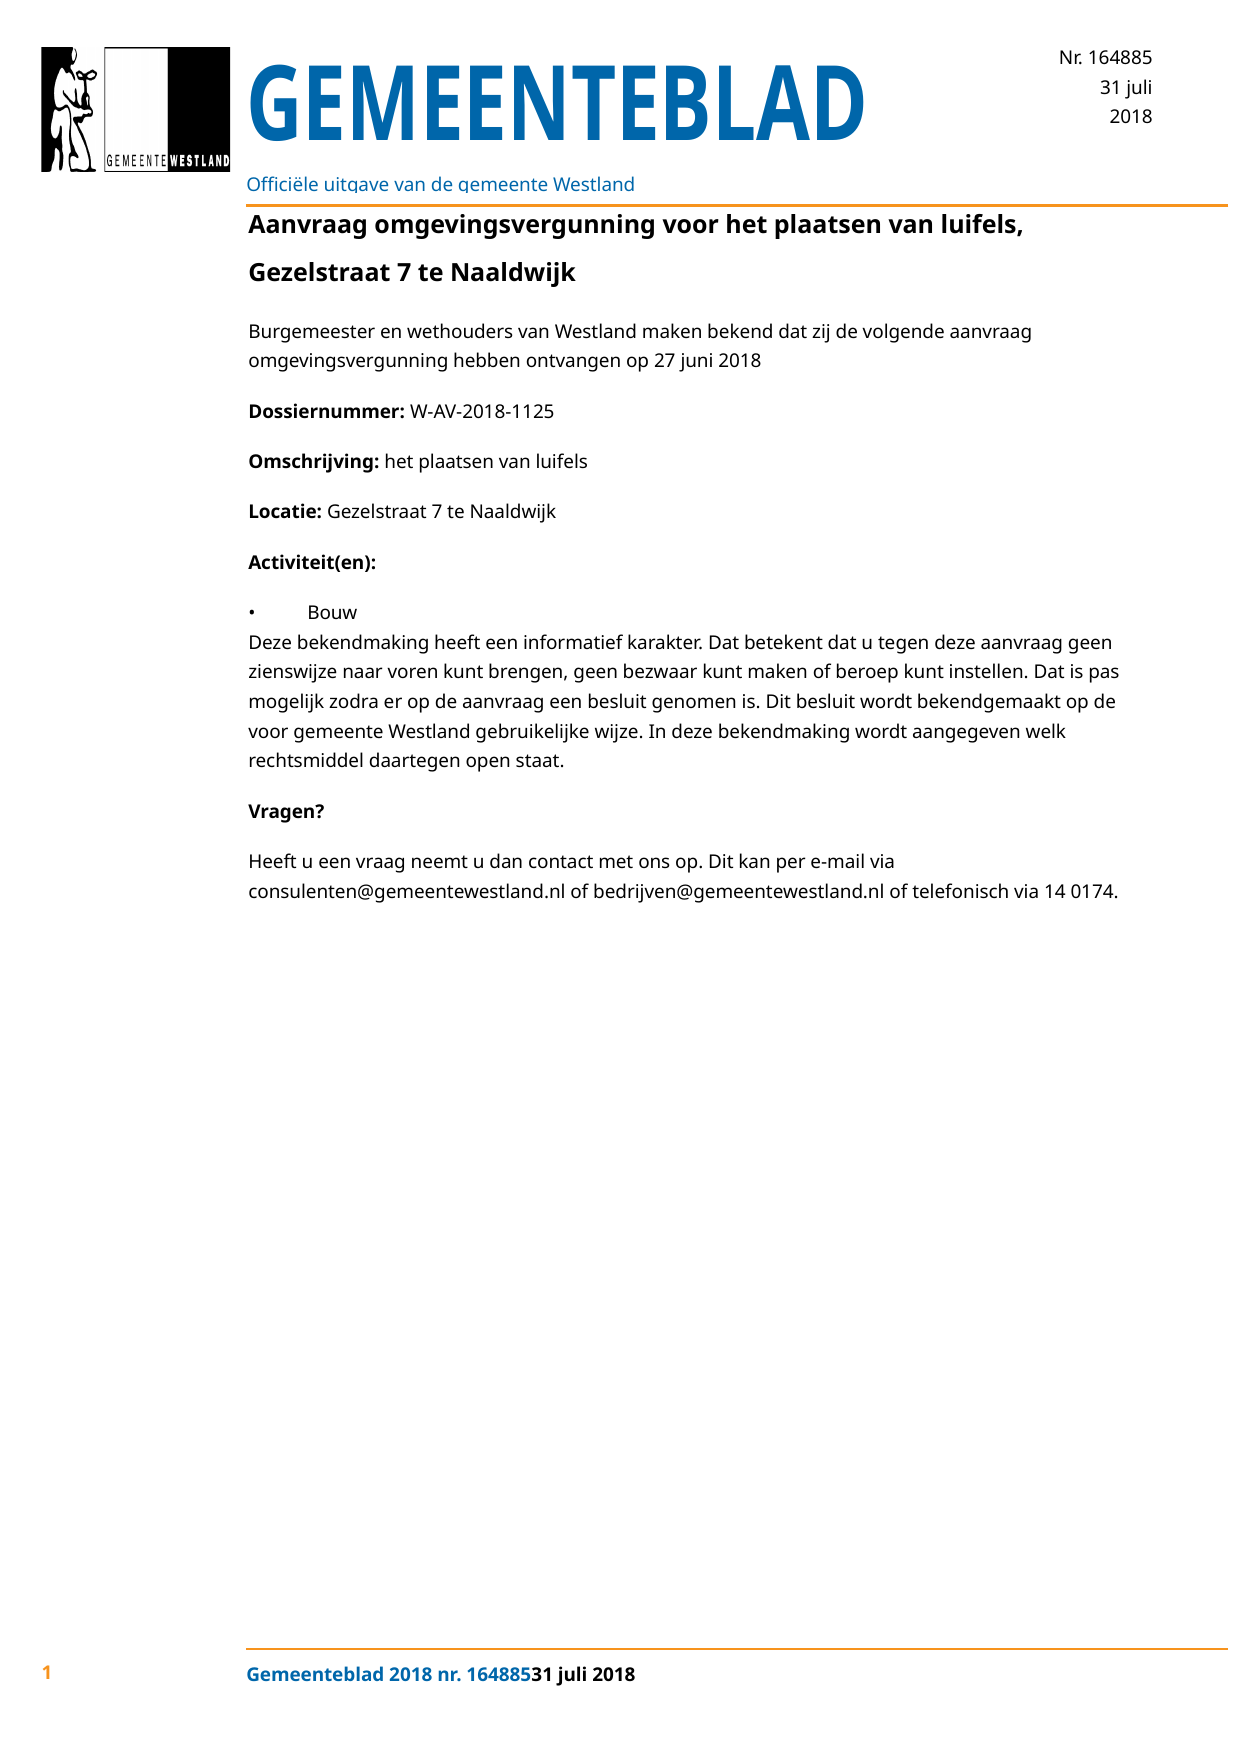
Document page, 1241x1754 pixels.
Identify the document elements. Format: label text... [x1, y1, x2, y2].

text Dossiernummer: W-AV-2018-1125 [248, 398, 1152, 424]
text Activiteit(en): [248, 549, 1152, 575]
text Vragen? [248, 798, 1152, 824]
text Heeft u een vraag neemt u dan contact met ons op. Dit kan per e-mail via consulenten@gemeentewestland.nl of bedrijven@gemeentewestland.nl of telefonisch via 14 0174. [248, 848, 1152, 904]
text Deze bekendmaking heeft een informatief karakter. Dat betekent dat u tegen deze aanvraag geen zienswijze naar voren kunt brengen, geen bezwaar kunt maken of beroep kunt instellen. Dat is pas mogelijk zodra er op de aanvraag een besluit genomen is. Dit besluit wordt bekendgemaakt op de voor gemeente Westland gebruikelijke wijze. In deze bekendmaking wordt aangegeven welk rechtsmiddel daartegen open staat. [248, 629, 1152, 773]
text Locatie: Gezelstraat 7 te Naaldwijk [248, 499, 1152, 524]
text Aanvraag omgevingsvergunning voor het plaatsen van luifels, Gezelstraat 7 te Naaldwijk [248, 207, 1152, 288]
list Bouw [248, 599, 1152, 625]
text Omschrijving: het plaatsen van luifels [248, 448, 1152, 474]
text Burgemeester en wethouders van Westland maken bekend dat zij de volgende aanvraag omgevingsvergunning hebben ontvangen op 27 juni 2018 [248, 318, 1152, 373]
picture [41, 47, 231, 172]
